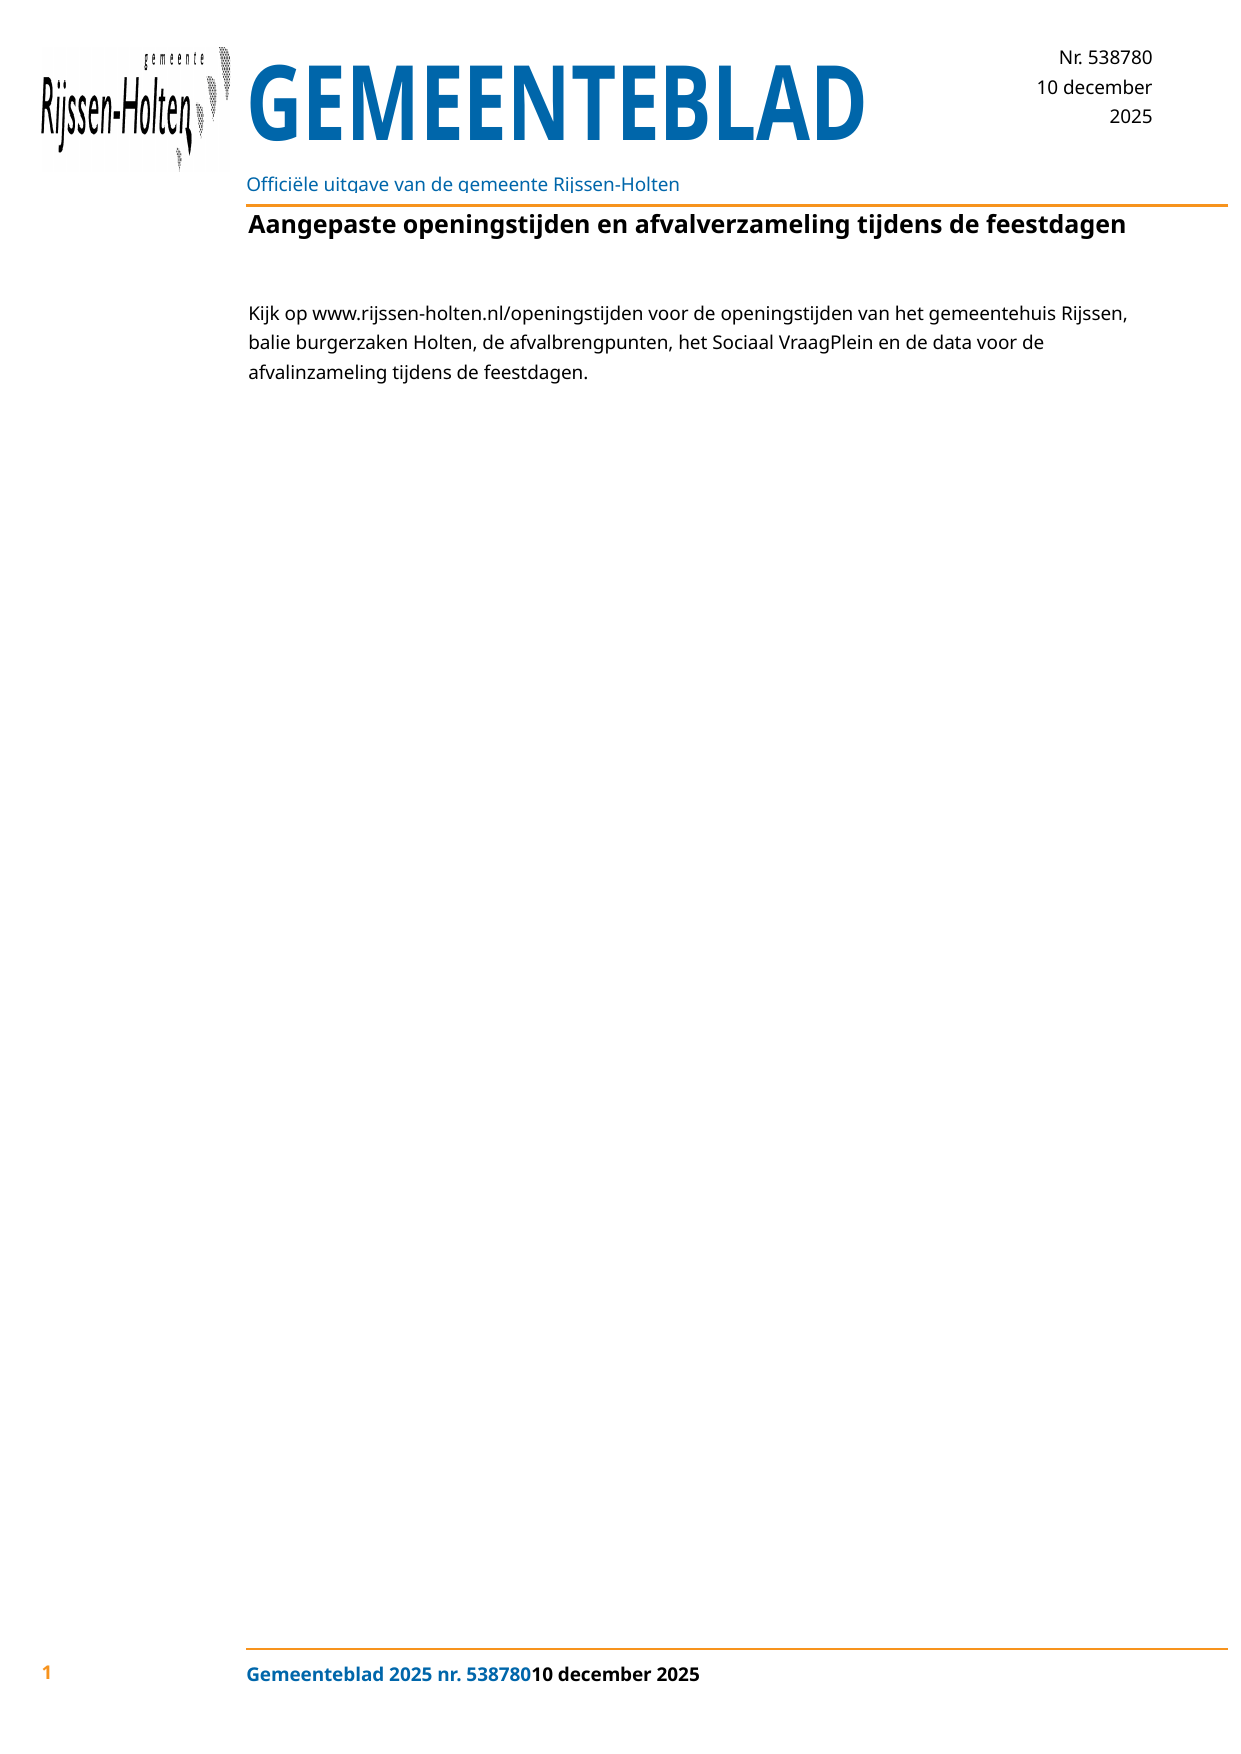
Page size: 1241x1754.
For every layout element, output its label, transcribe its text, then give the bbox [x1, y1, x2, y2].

picture [41, 47, 231, 172]
text Kijk op www.rijssen-holten.nl/openingstijden voor de openingstijden van het gemeentehuis Rijssen, balie burgerzaken Holten, de afvalbrengpunten, het Sociaal VraagPlein en de data voor de afvalinzameling tijdens de feestdagen. [248, 300, 1152, 385]
text Aangepaste openingstijden en afvalverzameling tijdens de feestdagen [248, 207, 1152, 241]
